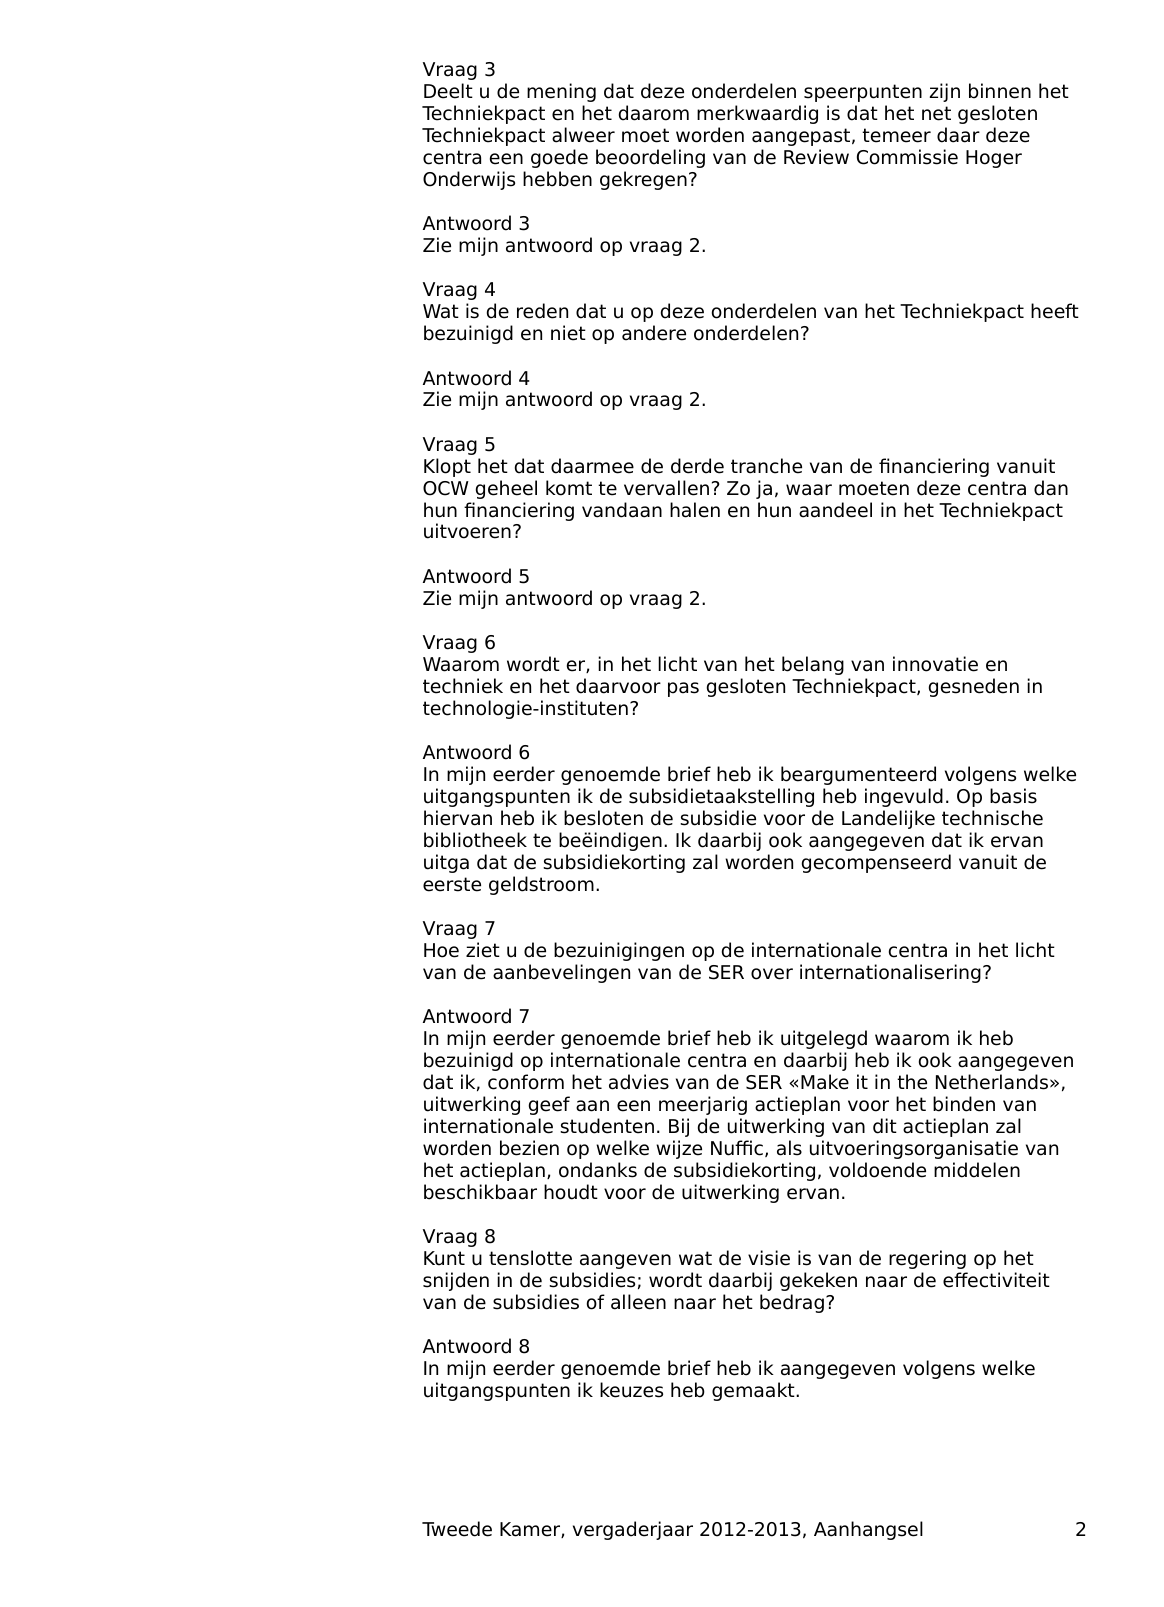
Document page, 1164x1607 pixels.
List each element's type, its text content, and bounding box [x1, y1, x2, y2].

text Klopt het dat daarmee de derde tranche van de financiering vanuit OCW geheel komt te vervallen? Zo ja, waar moeten deze centra dan hun financiering vandaan halen en hun aandeel in het Techniekpact uitvoeren? [422, 456, 1087, 543]
text Hoe ziet u de bezuinigingen op de internationale centra in het licht van de aanbevelingen van de SER over internationalisering? [422, 940, 1087, 984]
text Vraag 7 [422, 918, 1087, 940]
text Vraag 5 [422, 433, 1087, 456]
text Deelt u de mening dat deze onderdelen speerpunten zijn binnen het Techniekpact en het daarom merkwaardig is dat het net gesloten Techniekpact alweer moet worden aangepast, temeer daar deze centra een goede beoordeling van de Review Commissie Hoger Onderwijs hebben gekregen? [422, 81, 1087, 191]
text Antwoord 6 [422, 742, 1087, 764]
text In mijn eerder genoemde brief heb ik beargumenteerd volgens welke uitgangspunten ik de subsidietaakstelling heb ingevuld. Op basis hiervan heb ik besloten de subsidie voor de Landelijke technische bibliotheek te beëindigen. Ik daarbij ook aangegeven dat ik ervan uitga dat de subsidiekorting zal worden gecompenseerd vanuit de eerste geldstroom. [422, 764, 1087, 896]
text Zie mijn antwoord op vraag 2. [422, 389, 1087, 411]
text Vraag 6 [422, 632, 1087, 654]
text Vraag 8 [422, 1226, 1087, 1248]
text Zie mijn antwoord op vraag 2. [422, 235, 1087, 257]
text Kunt u tenslotte aangeven wat de visie is van de regering op het snijden in de subsidies; wordt daarbij gekeken naar de effectiviteit van de subsidies of alleen naar het bedrag? [422, 1248, 1087, 1314]
text In mijn eerder genoemde brief heb ik uitgelegd waarom ik heb bezuinigd op internationale centra en daarbij heb ik ook aangegeven dat ik, conform het advies van de SER «Make it in the Netherlands», uitwerking geef aan een meerjarig actieplan voor het binden van internationale studenten. Bij de uitwerking van dit actieplan zal worden bezien op welke wijze Nuffic, als uitvoeringsorganisatie van het actieplan, ondanks de subsidiekorting, voldoende middelen beschikbaar houdt voor de uitwerking ervan. [422, 1028, 1087, 1204]
text Antwoord 3 [422, 213, 1087, 235]
text Vraag 4 [422, 279, 1087, 301]
text Antwoord 5 [422, 566, 1087, 588]
text In mijn eerder genoemde brief heb ik aangegeven volgens welke uitgangspunten ik keuzes heb gemaakt. [422, 1358, 1087, 1402]
text Antwoord 4 [422, 367, 1087, 389]
text Zie mijn antwoord op vraag 2. [422, 588, 1087, 609]
text Antwoord 7 [422, 1006, 1087, 1028]
text Vraag 3 [422, 59, 1087, 81]
text Waarom wordt er, in het licht van het belang van innovatie en techniek en het daarvoor pas gesloten Techniekpact, gesneden in technologie-instituten? [422, 654, 1087, 720]
text Wat is de reden dat u op deze onderdelen van het Techniekpact heeft bezuinigd en niet op andere onderdelen? [422, 301, 1087, 345]
text Antwoord 8 [422, 1336, 1087, 1358]
